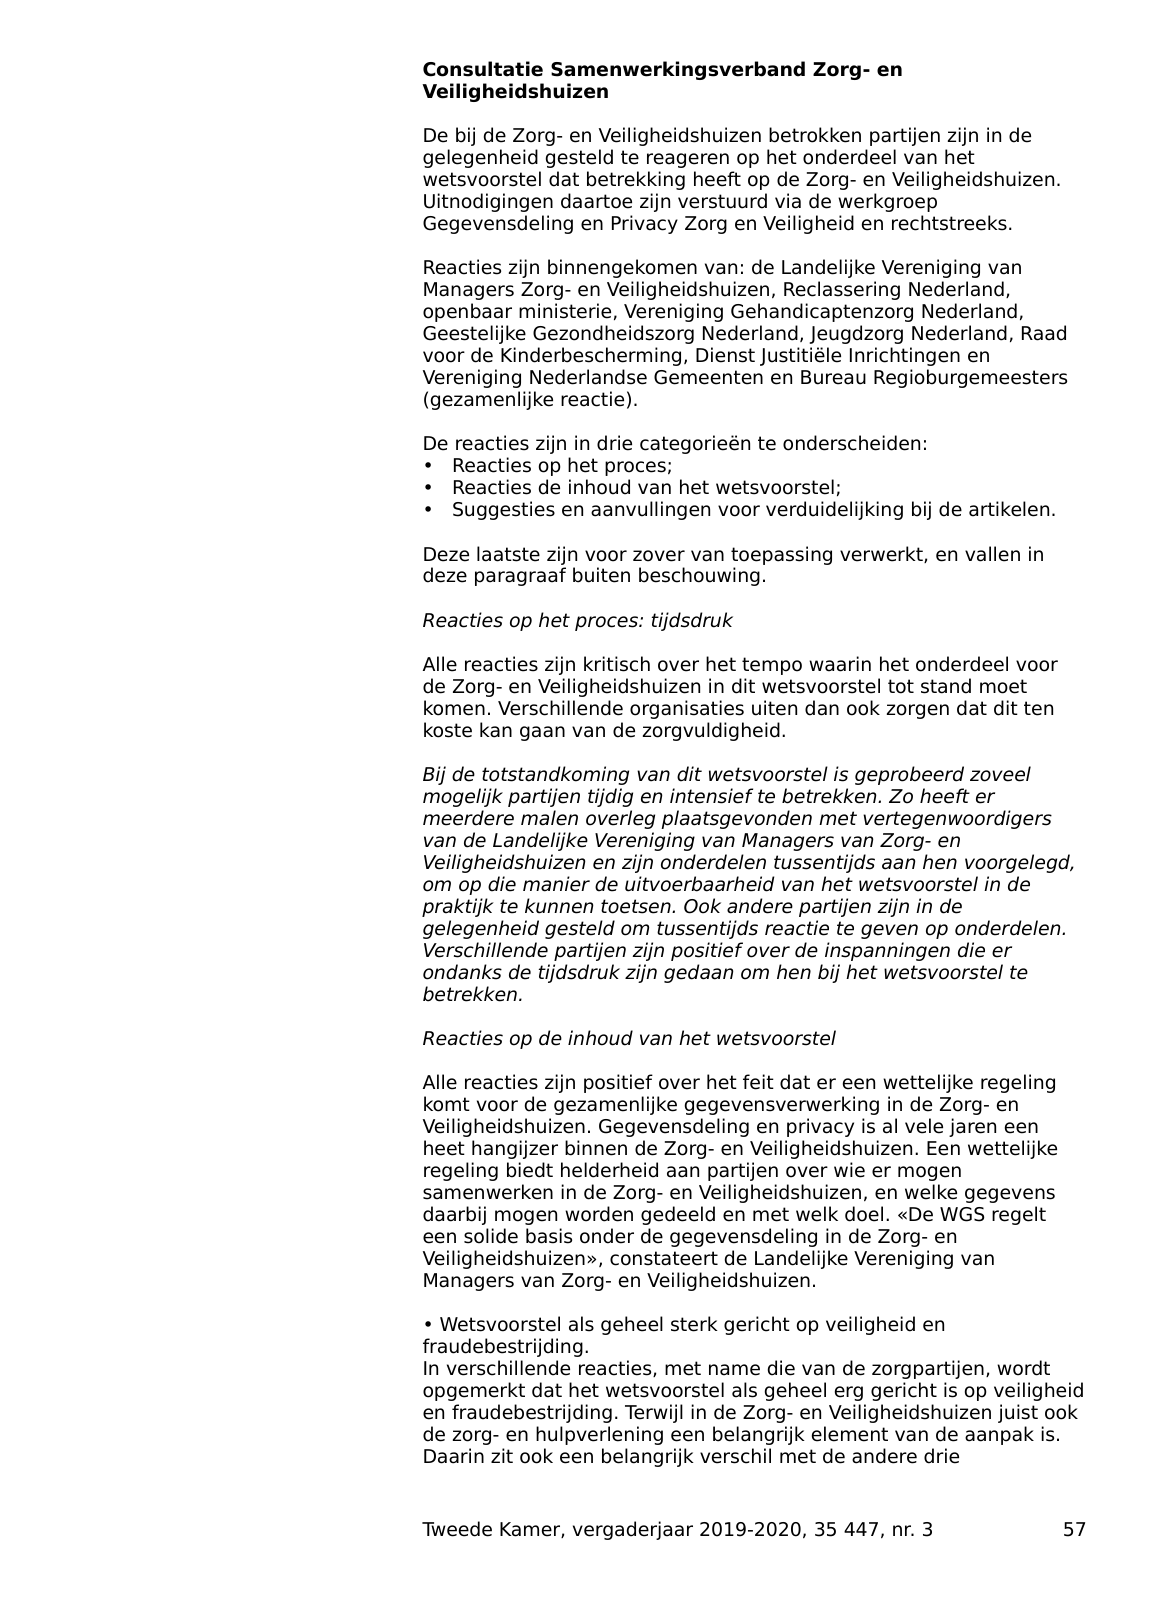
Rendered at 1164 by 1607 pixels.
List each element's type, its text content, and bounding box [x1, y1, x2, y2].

subtitle Reacties op de inhoud van het wetsvoorstel [422, 1028, 1087, 1050]
text Reacties zijn binnengekomen van: de Landelijke Vereniging van Managers Zorg- en Veiligheidshuizen, Reclassering Nederland, openbaar ministerie, Vereniging Gehandicaptenzorg Nederland, Geestelijke Gezondheidszorg Nederland, Jeugdzorg Nederland, Raad voor de Kinderbescherming, Dienst Justitiële Inrichtingen en Vereniging Nederlandse Gemeenten en Bureau Regioburgemeesters (gezamenlijke reactie). [422, 257, 1087, 411]
text Bij de totstandkoming van dit wetsvoorstel is geprobeerd zoveel mogelijk partijen tijdig en intensief te betrekken. Zo heeft er meerdere malen overleg plaatsgevonden met vertegenwoordigers van de Landelijke Vereniging van Managers van Zorg- en Veiligheidshuizen en zijn onderdelen tussentijds aan hen voorgelegd, om op die manier de uitvoerbaarheid van het wetsvoorstel in de praktijk te kunnen toetsen. Ook andere partijen zijn in de gelegenheid gesteld om tussentijds reactie te geven op onderdelen. Verschillende partijen zijn positief over de inspanningen die er ondanks de tijdsdruk zijn gedaan om hen bij het wetsvoorstel te betrekken. [422, 764, 1087, 1006]
text • Wetsvoorstel als geheel sterk gericht op veiligheid en fraudebestrijding. [422, 1314, 1087, 1358]
text Alle reacties zijn kritisch over het tempo waarin het onderdeel voor de Zorg- en Veiligheidshuizen in dit wetsvoorstel tot stand moet komen. Verschillende organisaties uiten dan ook zorgen dat dit ten koste kan gaan van de zorgvuldigheid. [422, 654, 1087, 742]
text • Reacties de inhoud van het wetsvoorstel; [422, 477, 1087, 499]
text • Reacties op het proces; [422, 455, 1087, 477]
text Alle reacties zijn positief over het feit dat er een wettelijke regeling komt voor de gezamenlijke gegevensverwerking in de Zorg- en Veiligheidshuizen. Gegevensdeling en privacy is al vele jaren een heet hangijzer binnen de Zorg- en Veiligheidshuizen. Een wettelijke regeling biedt helderheid aan partijen over wie er mogen samenwerken in de Zorg- en Veiligheidshuizen, en welke gegevens daarbij mogen worden gedeeld en met welk doel. «De WGS regelt een solide basis onder de gegevensdeling in de Zorg- en Veiligheidshuizen», constateert de Landelijke Vereniging van Managers van Zorg- en Veiligheidshuizen. [422, 1072, 1087, 1292]
text In verschillende reacties, met name die van de zorgpartijen, wordt opgemerkt dat het wetsvoorstel als geheel erg gericht is op veiligheid en fraudebestrijding. Terwijl in de Zorg- en Veiligheidshuizen juist ook de zorg- en hulpverlening een belangrijk element van de aanpak is. Daarin zit ook een belangrijk verschil met de andere drie [422, 1358, 1087, 1468]
text Deze laatste zijn voor zover van toepassing verwerkt, en vallen in deze paragraaf buiten beschouwing. [422, 543, 1087, 587]
text De bij de Zorg- en Veiligheidshuizen betrokken partijen zijn in de gelegenheid gesteld te reageren op het onderdeel van het wetsvoorstel dat betrekking heeft op de Zorg- en Veiligheidshuizen. Uitnodigingen daartoe zijn verstuurd via de werkgroep Gegevensdeling en Privacy Zorg en Veiligheid en rechtstreeks. [422, 125, 1087, 235]
text De reacties zijn in drie categorieën te onderscheiden: [422, 433, 1087, 455]
text • Suggesties en aanvullingen voor verduidelijking bij de artikelen. [422, 499, 1087, 521]
subtitle Reacties op het proces: tijdsdruk [422, 609, 1087, 632]
subtitle Consultatie Samenwerkingsverband Zorg- en Veiligheidshuizen [422, 59, 1087, 103]
